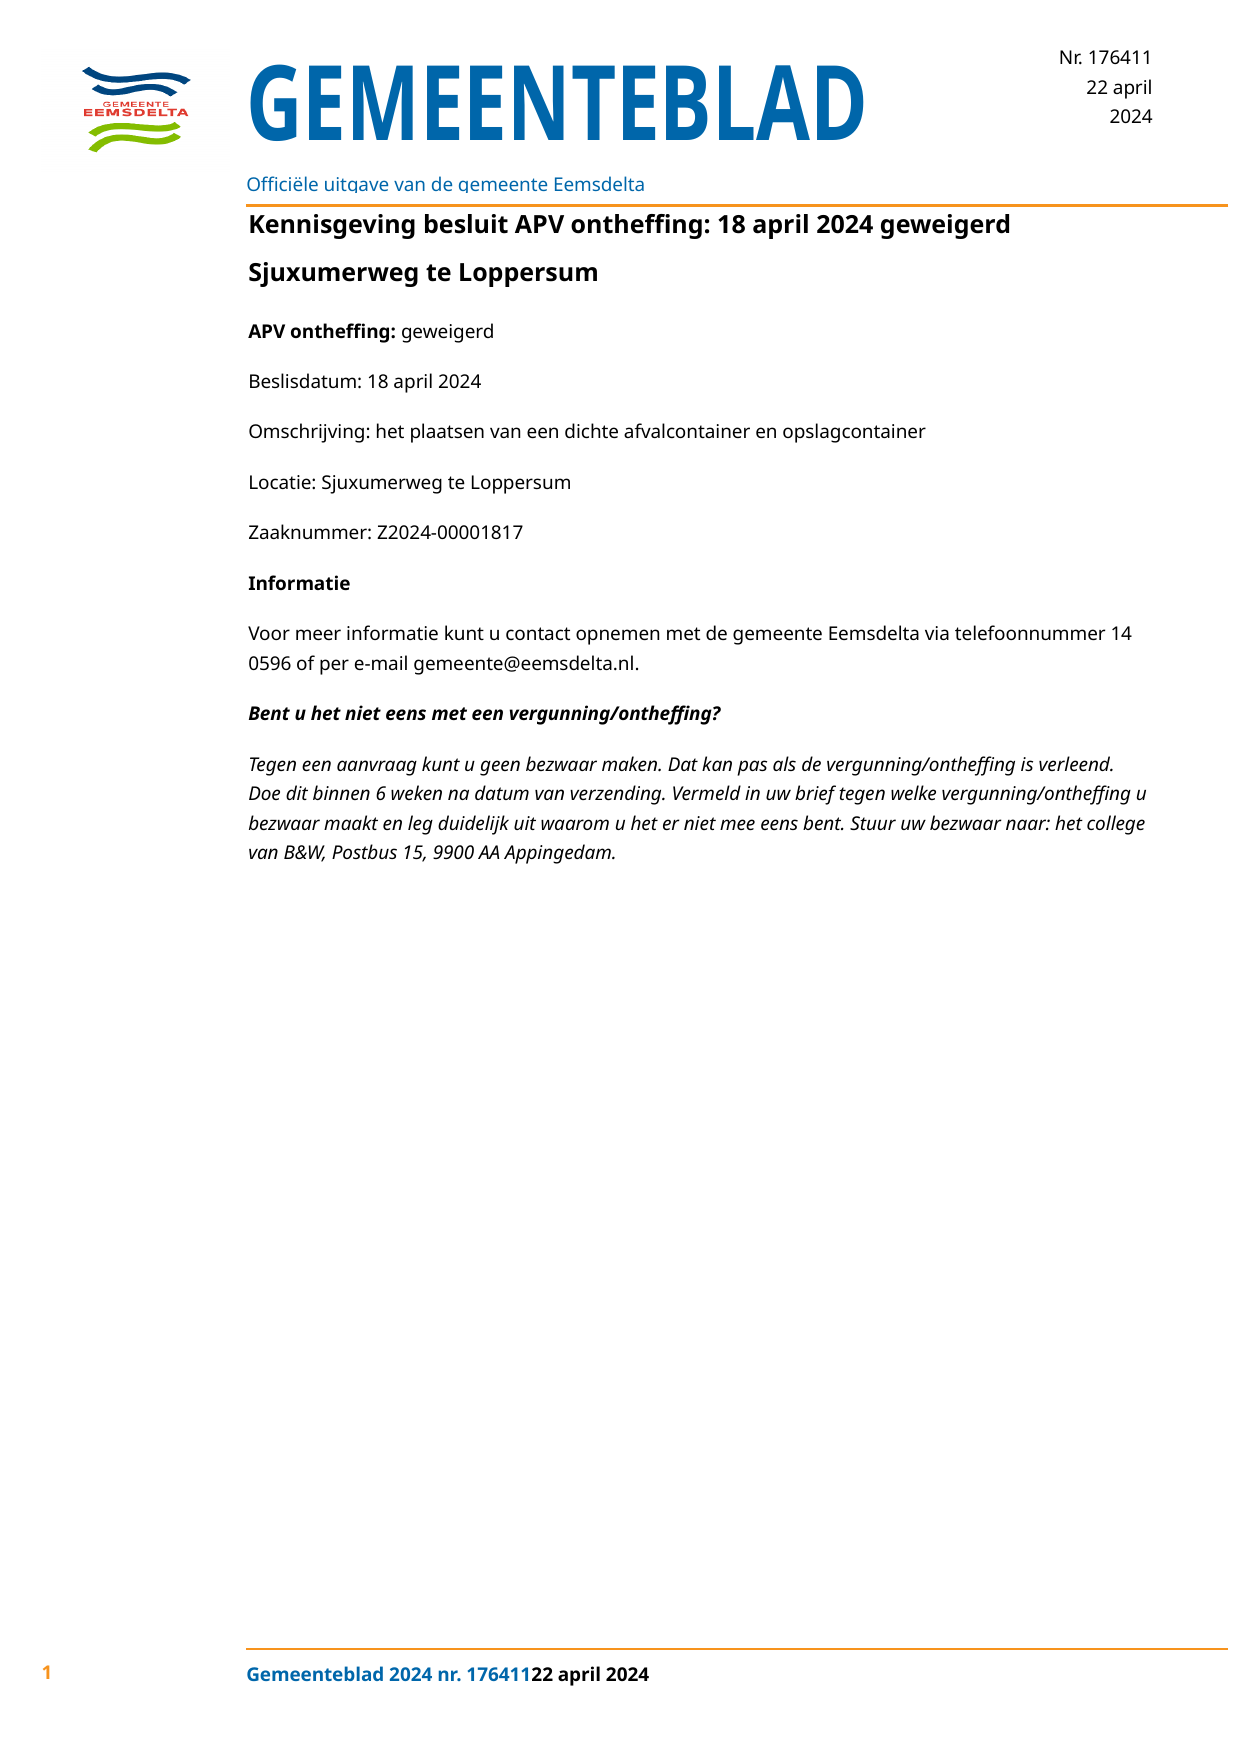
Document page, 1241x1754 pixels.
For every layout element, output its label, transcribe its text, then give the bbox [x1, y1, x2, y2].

text APV ontheffing: geweigerd [248, 318, 1152, 344]
text Zaaknummer: Z2024-00001817 [248, 519, 1152, 545]
text Beslisdatum: 18 april 2024 [248, 368, 1152, 394]
text Omschrijving: het plaatsen van een dichte afvalcontainer en opslagcontainer [248, 419, 1152, 444]
text Locatie: Sjuxumerweg te Loppersum [248, 469, 1152, 495]
text Tegen een aanvraag kunt u geen bezwaar maken. Dat kan pas als de vergunning/ontheffing is verleend. Doe dit binnen 6 weken na datum van verzending. Vermeld in uw brief tegen welke vergunning/ontheffing u bezwaar maakt en leg duidelijk uit waarom u het er niet mee eens bent. Stuur uw bezwaar naar: het college van B&W, Postbus 15, 9900 AA Appingedam. [248, 751, 1152, 865]
text Kennisgeving besluit APV ontheffing: 18 april 2024 geweigerd Sjuxumerweg te Loppersum [248, 207, 1152, 288]
picture [41, 47, 231, 172]
text Informatie [248, 570, 1152, 596]
text Bent u het niet eens met een vergunning/ontheffing? [248, 700, 1152, 726]
text Voor meer informatie kunt u contact opnemen met de gemeente Eemsdelta via telefoonnummer 14 0596 of per e-mail gemeente@eemsdelta.nl. [248, 620, 1152, 676]
